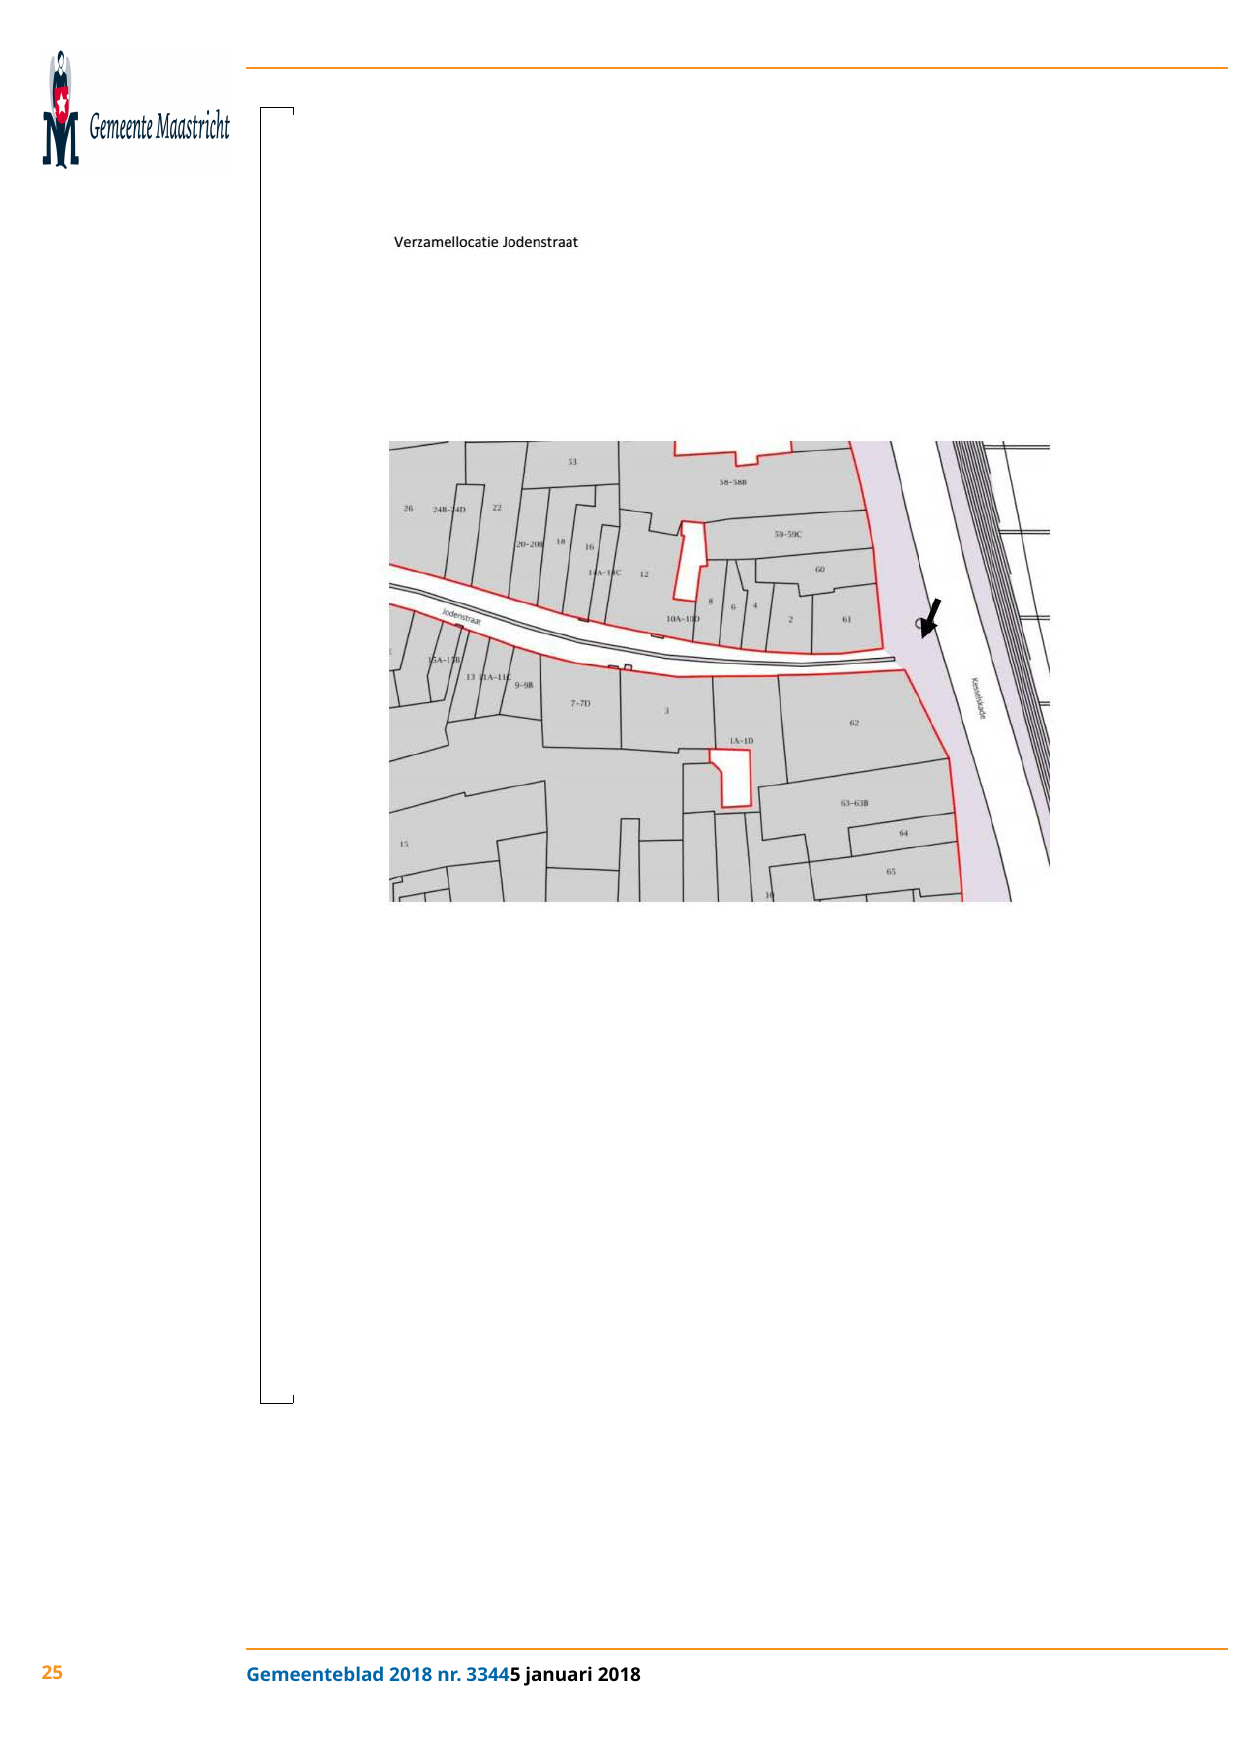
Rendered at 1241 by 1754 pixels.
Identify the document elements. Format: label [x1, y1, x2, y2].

picture [41, 47, 231, 172]
picture [268, 115, 1173, 1395]
